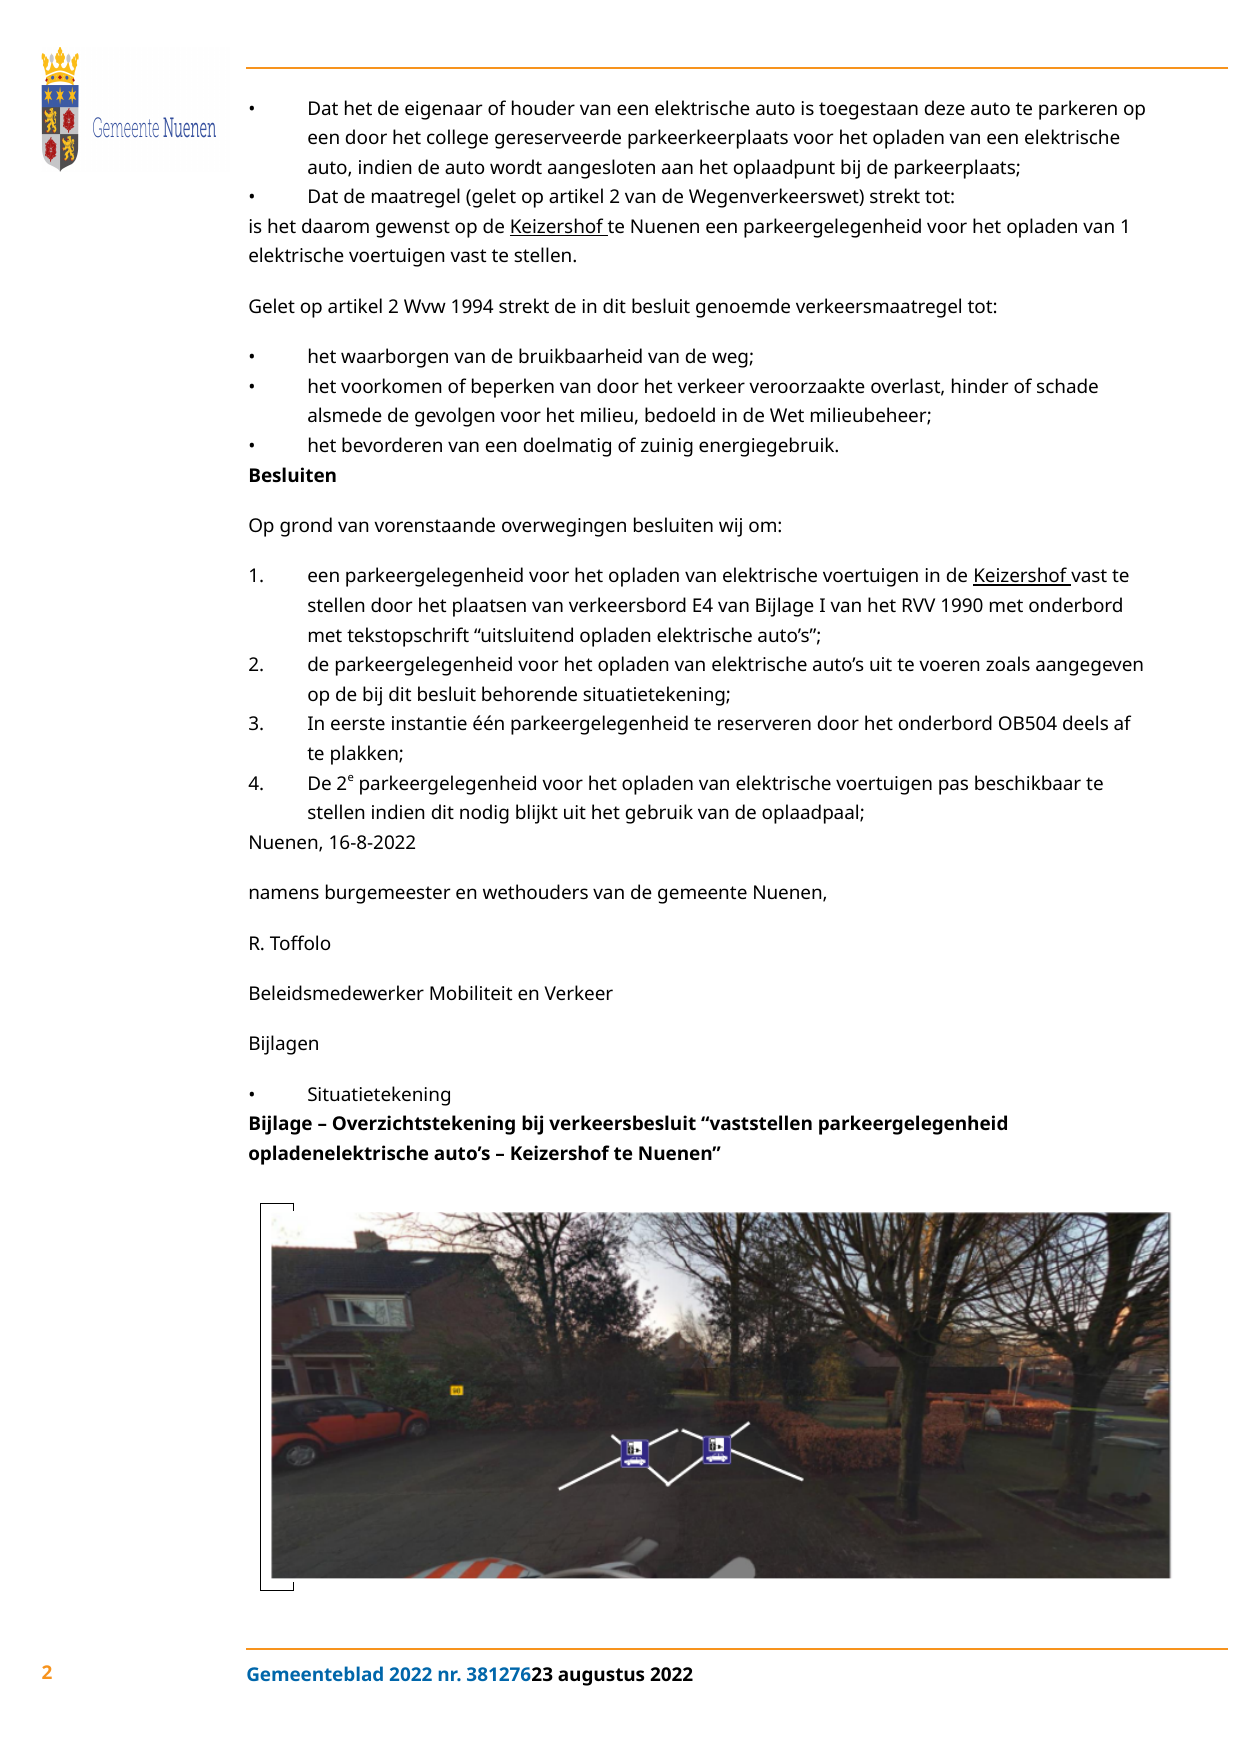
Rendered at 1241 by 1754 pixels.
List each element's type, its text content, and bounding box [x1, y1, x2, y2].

list het bevorderen van een doelmatig of zuinig energiegebruik. [248, 432, 1152, 458]
list de parkeergelegenheid voor het opladen van elektrische auto’s uit te voeren zoals aangegeven op de bij dit besluit behorende situatietekening; [248, 651, 1152, 707]
list De 2e parkeergelegenheid voor het opladen van elektrische voertuigen pas beschikbaar te stellen indien dit nodig blijkt uit het gebruik van de oplaadpaal; [248, 770, 1152, 825]
text Op grond van vorenstaande overwegingen besluiten wij om: [248, 512, 1152, 538]
text is het daarom gewenst op de Keizershof te Nuenen een parkeergelegenheid voor het opladen van 1 elektrische voertuigen vast te stellen. [248, 213, 1152, 268]
list Situatietekening [248, 1081, 1152, 1107]
text Gelet op artikel 2 Wvw 1994 strekt de in dit besluit genoemde verkeersmaatregel tot: [248, 293, 1152, 319]
list het waarborgen van de bruikbaarheid van de weg; [248, 343, 1152, 369]
list In eerste instantie één parkeergelegenheid te reserveren door het onderbord OB504 deels af te plakken; [248, 711, 1152, 766]
list Dat het de eigenaar of houder van een elektrische auto is toegestaan deze auto te parkeren op een door het college gereserveerde parkeerkeerplaats voor het opladen van een elektrische auto, indien de auto wordt aangesloten aan het oplaadpunt bij de parkeerplaats; [248, 95, 1152, 180]
text Beleidsmedewerker Mobiliteit en Verkeer [248, 980, 1152, 1006]
list een parkeergelegenheid voor het opladen van elektrische voertuigen in de Keizershof vast te stellen door het plaatsen van verkeersbord E4 van Bijlage I van het RVV 1990 met onderbord met tekstopschrift “uitsluitend opladen elektrische auto’s”; [248, 563, 1152, 648]
text R. Toffolo [248, 930, 1152, 956]
list het voorkomen of beperken van door het verkeer veroorzaakte overlast, hinder of schade alsmede de gevolgen voor het milieu, bedoeld in de Wet milieubeheer; [248, 373, 1152, 428]
text Bijlage – Overzichtstekening bij verkeersbesluit “vaststellen parkeergelegenheid opladenelektrische auto’s – Keizershof te Nuenen” [248, 1111, 1152, 1166]
picture [268, 1211, 1173, 1582]
list Dat de maatregel (gelet op artikel 2 van de Wegenverkeerswet) strekt tot: [248, 183, 1152, 209]
text Besluiten [248, 462, 1152, 488]
text Bijlagen [248, 1031, 1152, 1056]
text Nuenen, 16-8-2022 [248, 829, 1152, 855]
text namens burgemeester en wethouders van de gemeente Nuenen, [248, 879, 1152, 905]
picture [41, 47, 231, 172]
